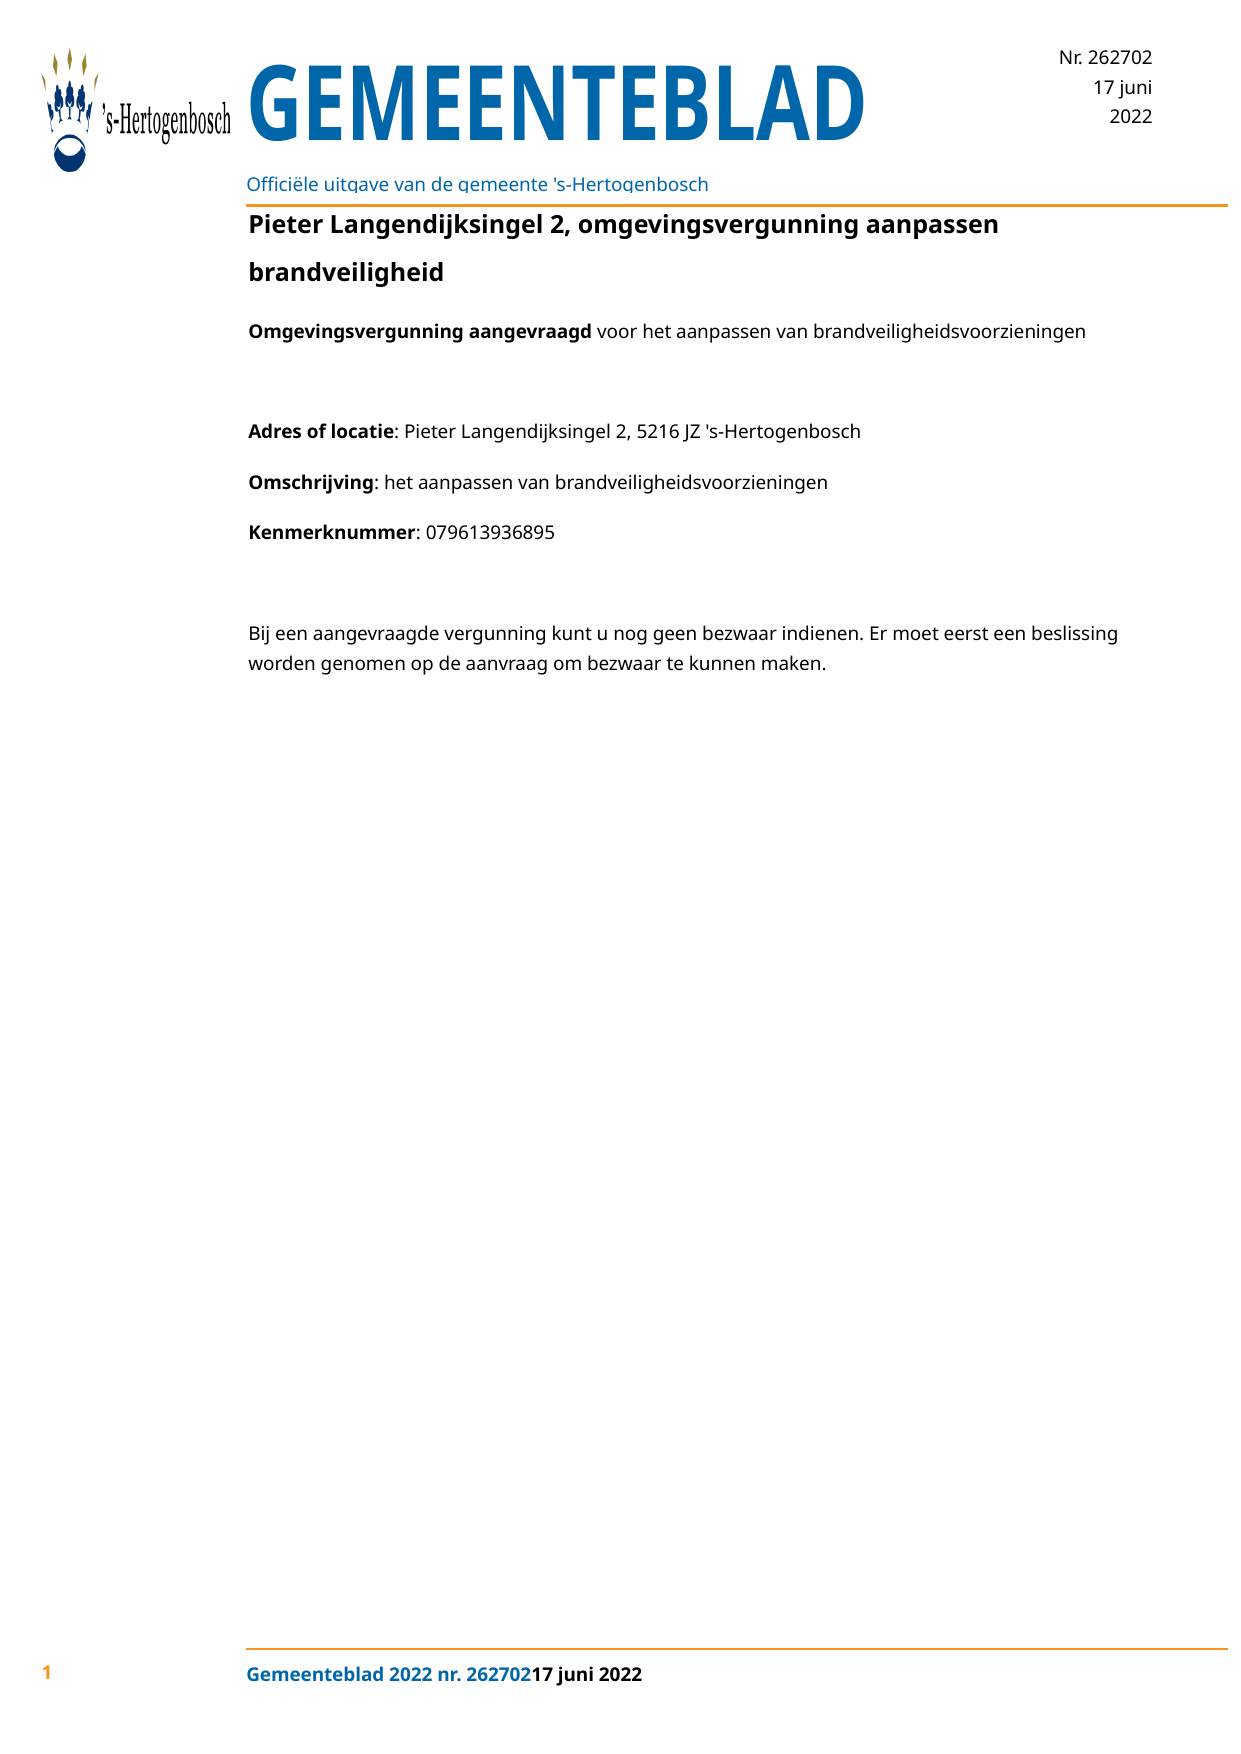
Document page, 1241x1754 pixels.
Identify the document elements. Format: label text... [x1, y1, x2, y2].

text Kenmerknummer: 079613936895 [248, 519, 1152, 545]
picture [41, 47, 231, 172]
text Omgevingsvergunning aangevraagd voor het aanpassen van brandveiligheidsvoorzieningen [248, 318, 1152, 344]
text Adres of locatie: Pieter Langendijksingel 2, 5216 JZ 's-Hertogenbosch [248, 419, 1152, 444]
text Pieter Langendijksingel 2, omgevingsvergunning aanpassen brandveiligheid [248, 207, 1152, 288]
text Bij een aangevraagde vergunning kunt u nog geen bezwaar indienen. Er moet eerst een beslissing worden genomen op de aanvraag om bezwaar te kunnen maken. [248, 620, 1152, 676]
text Omschrijving: het aanpassen van brandveiligheidsvoorzieningen [248, 469, 1152, 495]
